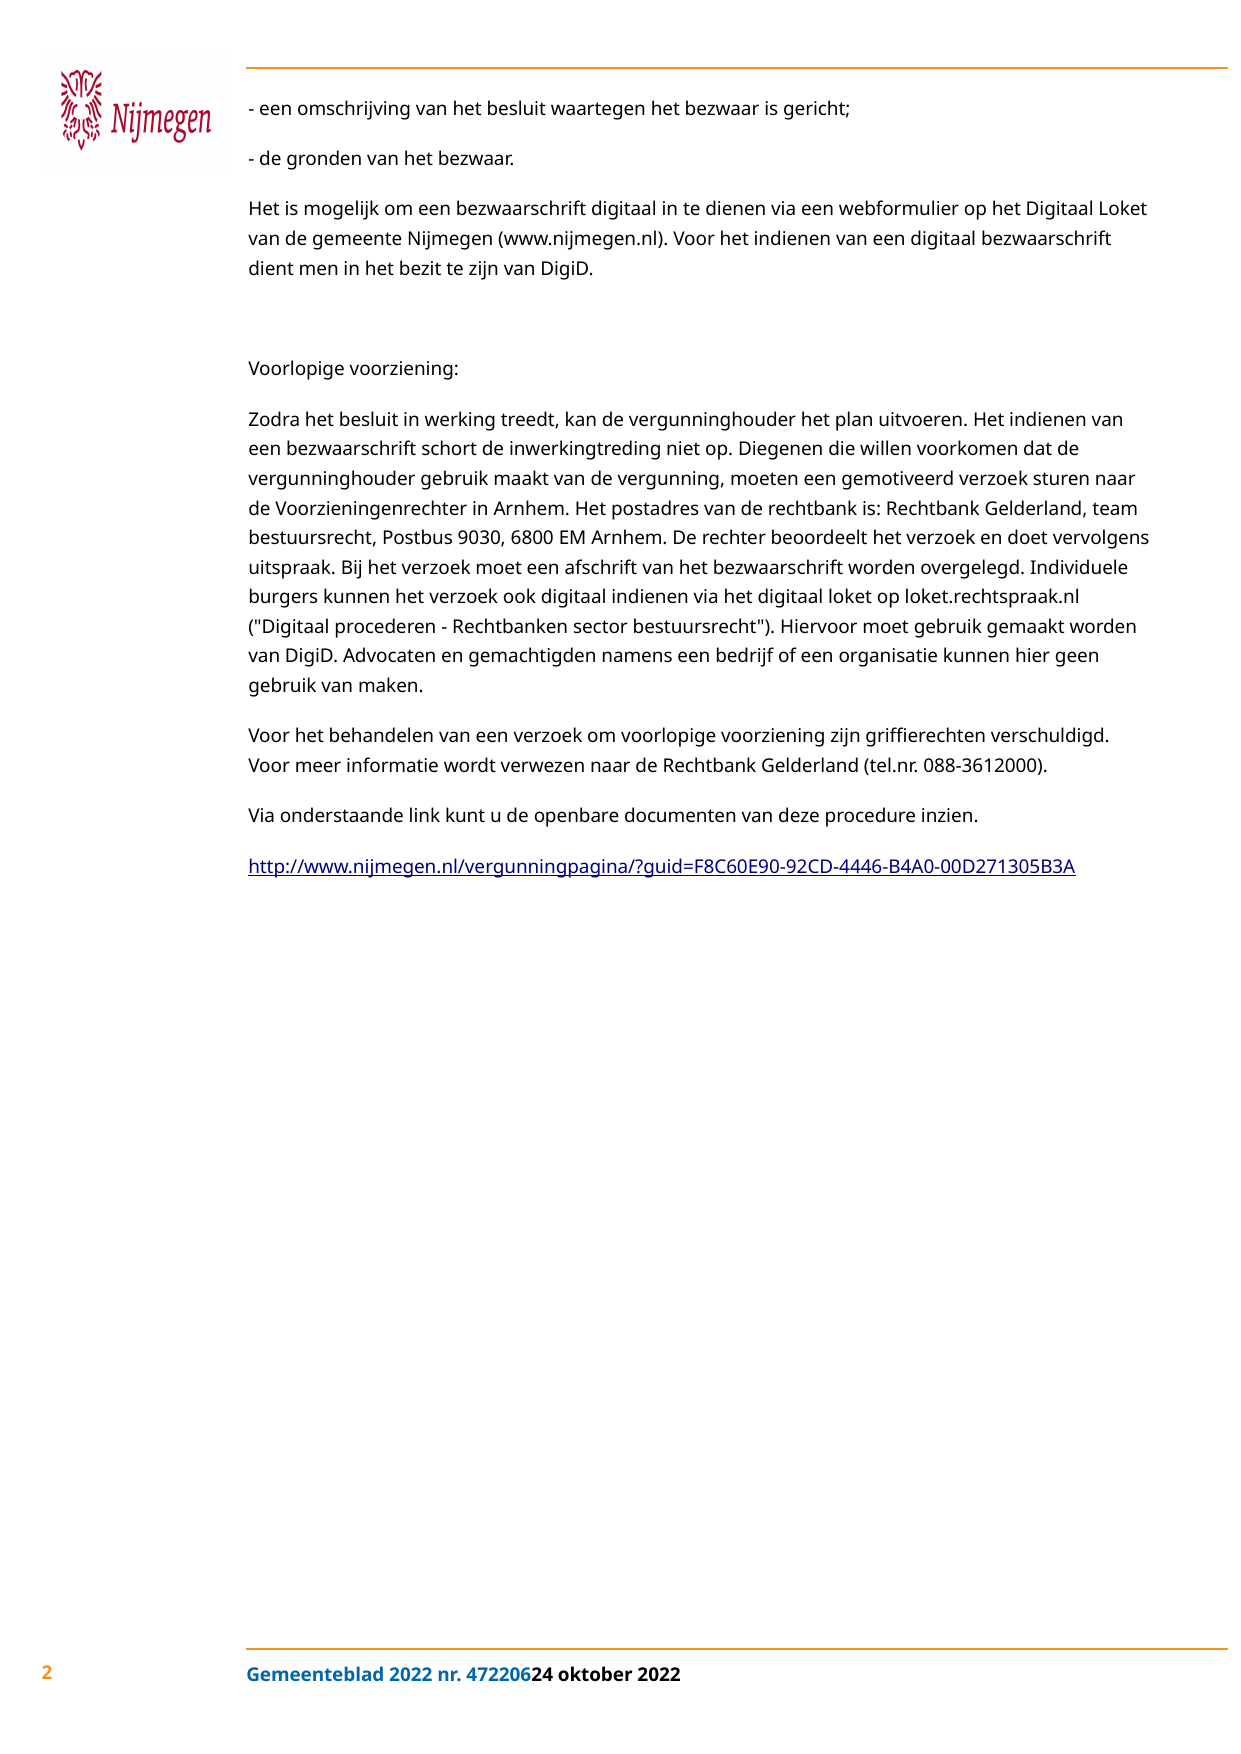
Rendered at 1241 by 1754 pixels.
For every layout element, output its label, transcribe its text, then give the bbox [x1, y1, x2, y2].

picture [41, 47, 231, 172]
text Voor het behandelen van een verzoek om voorlopige voorziening zijn griffierechten verschuldigd. Voor meer informatie wordt verwezen naar de Rechtbank Gelderland (tel.nr. 088-3612000). [248, 723, 1152, 778]
text Het is mogelijk om een bezwaarschrift digitaal in te dienen via een webformulier op het Digitaal Loket van de gemeente Nijmegen (www.nijmegen.nl). Voor het indienen van een digitaal bezwaarschrift dient men in het bezit te zijn van DigiD. [248, 196, 1152, 281]
text - een omschrijving van het besluit waartegen het bezwaar is gericht; [248, 95, 1152, 121]
text Voorlopige voorziening: [248, 356, 1152, 381]
text Zodra het besluit in werking treedt, kan de vergunninghouder het plan uitvoeren. Het indienen van een bezwaarschrift schort de inwerkingtreding niet op. Diegenen die willen voorkomen dat de vergunninghouder gebruik maakt van de vergunning, moeten een gemotiveerd verzoek sturen naar de Voorzieningenrechter in Arnhem. Het postadres van de rechtbank is: Rechtbank Gelderland, team bestuursrecht, Postbus 9030, 6800 EM Arnhem. De rechter beoordeelt het verzoek en doet vervolgens uitspraak. Bij het verzoek moet een afschrift van het bezwaarschrift worden overgelegd. Individuele burgers kunnen het verzoek ook digitaal indienen via het digitaal loket op loket.rechtspraak.nl ("Digitaal procederen - Rechtbanken sector bestuursrecht"). Hiervoor moet gebruik gemaakt worden van DigiD. Advocaten en gemachtigden namens een bedrijf of een organisatie kunnen hier geen gebruik van maken. [248, 406, 1152, 698]
text - de gronden van het bezwaar. [248, 145, 1152, 171]
text http://www.nijmegen.nl/vergunningpagina/?guid=F8C60E90-92CD-4446-B4A0-00D271305B3A [248, 853, 1152, 879]
text Via onderstaande link kunt u de openbare documenten van deze procedure inzien. [248, 803, 1152, 828]
